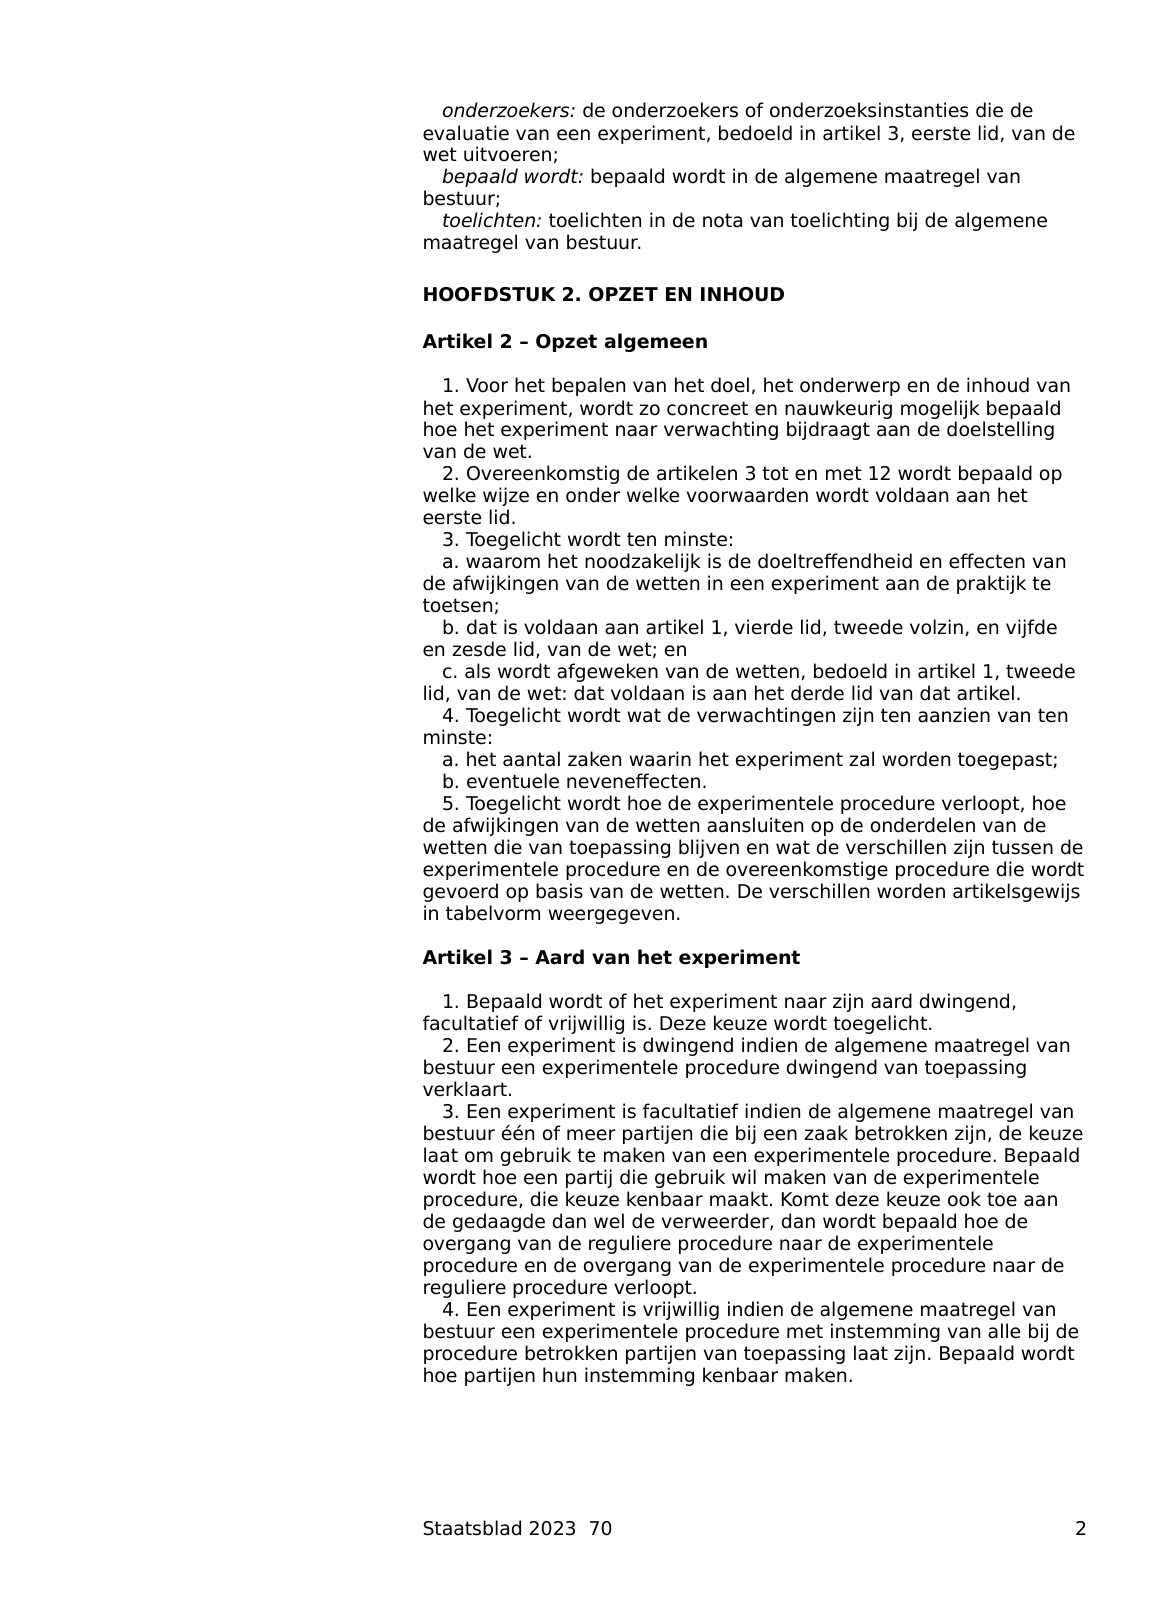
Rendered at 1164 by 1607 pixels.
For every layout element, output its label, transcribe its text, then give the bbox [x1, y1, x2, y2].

text 2. Een experiment is dwingend indien de algemene maatregel van bestuur een experimentele procedure dwingend van toepassing verklaart. [422, 1035, 1087, 1101]
text b. eventuele neveneffecten. [422, 771, 1087, 793]
text 2. Overeenkomstig de artikelen 3 tot en met 12 wordt bepaald op welke wijze en onder welke voorwaarden wordt voldaan aan het eerste lid. [422, 463, 1087, 529]
subtitle Artikel 3 – Aard van het experiment [422, 947, 1087, 969]
text b. dat is voldaan aan artikel 1, vierde lid, tweede volzin, en vijfde en zesde lid, van de wet; en [422, 617, 1087, 661]
text a. het aantal zaken waarin het experiment zal worden toegepast; [422, 749, 1087, 771]
text a. waarom het noodzakelijk is de doeltreffendheid en effecten van de afwijkingen van de wetten in een experiment aan de praktijk te toetsen; [422, 551, 1087, 617]
text c. als wordt afgeweken van de wetten, bedoeld in artikel 1, tweede lid, van de wet: dat voldaan is aan het derde lid van dat artikel. [422, 661, 1087, 705]
text 1. Bepaald wordt of het experiment naar zijn aard dwingend, facultatief of vrijwillig is. Deze keuze wordt toegelicht. [422, 991, 1087, 1035]
text 4. Een experiment is vrijwillig indien de algemene maatregel van bestuur een experimentele procedure met instemming van alle bij de procedure betrokken partijen van toepassing laat zijn. Bepaald wordt hoe partijen hun instemming kenbaar maken. [422, 1299, 1087, 1387]
text toelichten: toelichten in de nota van toelichting bij de algemene maatregel van bestuur. [422, 210, 1087, 254]
text 5. Toegelicht wordt hoe de experimentele procedure verloopt, hoe de afwijkingen van de wetten aansluiten op de onderdelen van de wetten die van toepassing blijven en wat de verschillen zijn tussen de experimentele procedure en de overeenkomstige procedure die wordt gevoerd op basis van de wetten. De verschillen worden artikelsgewijs in tabelvorm weergegeven. [422, 793, 1087, 925]
text 3. Een experiment is facultatief indien de algemene maatregel van bestuur één of meer partijen die bij een zaak betrokken zijn, de keuze laat om gebruik te maken van een experimentele procedure. Bepaald wordt hoe een partij die gebruik wil maken van de experimentele procedure, die keuze kenbaar maakt. Komt deze keuze ook toe aan de gedaagde dan wel de verweerder, dan wordt bepaald hoe de overgang van de reguliere procedure naar de experimentele procedure en de overgang van de experimentele procedure naar de reguliere procedure verloopt. [422, 1101, 1087, 1299]
text 3. Toegelicht wordt ten minste: [422, 529, 1087, 551]
text 4. Toegelicht wordt wat de verwachtingen zijn ten aanzien van ten minste: [422, 705, 1087, 749]
text 1. Voor het bepalen van het doel, het onderwerp en de inhoud van het experiment, wordt zo concreet en nauwkeurig mogelijk bepaald hoe het experiment naar verwachting bijdraagt aan de doelstelling van de wet. [422, 375, 1087, 463]
subtitle HOOFDSTUK 2. OPZET EN INHOUD [422, 284, 1087, 306]
text onderzoekers: de onderzoekers of onderzoeksinstanties die de evaluatie van een experiment, bedoeld in artikel 3, eerste lid, van de wet uitvoeren; [422, 100, 1087, 166]
text bepaald wordt: bepaald wordt in de algemene maatregel van bestuur; [422, 166, 1087, 210]
subtitle Artikel 2 – Opzet algemeen [422, 331, 1087, 353]
